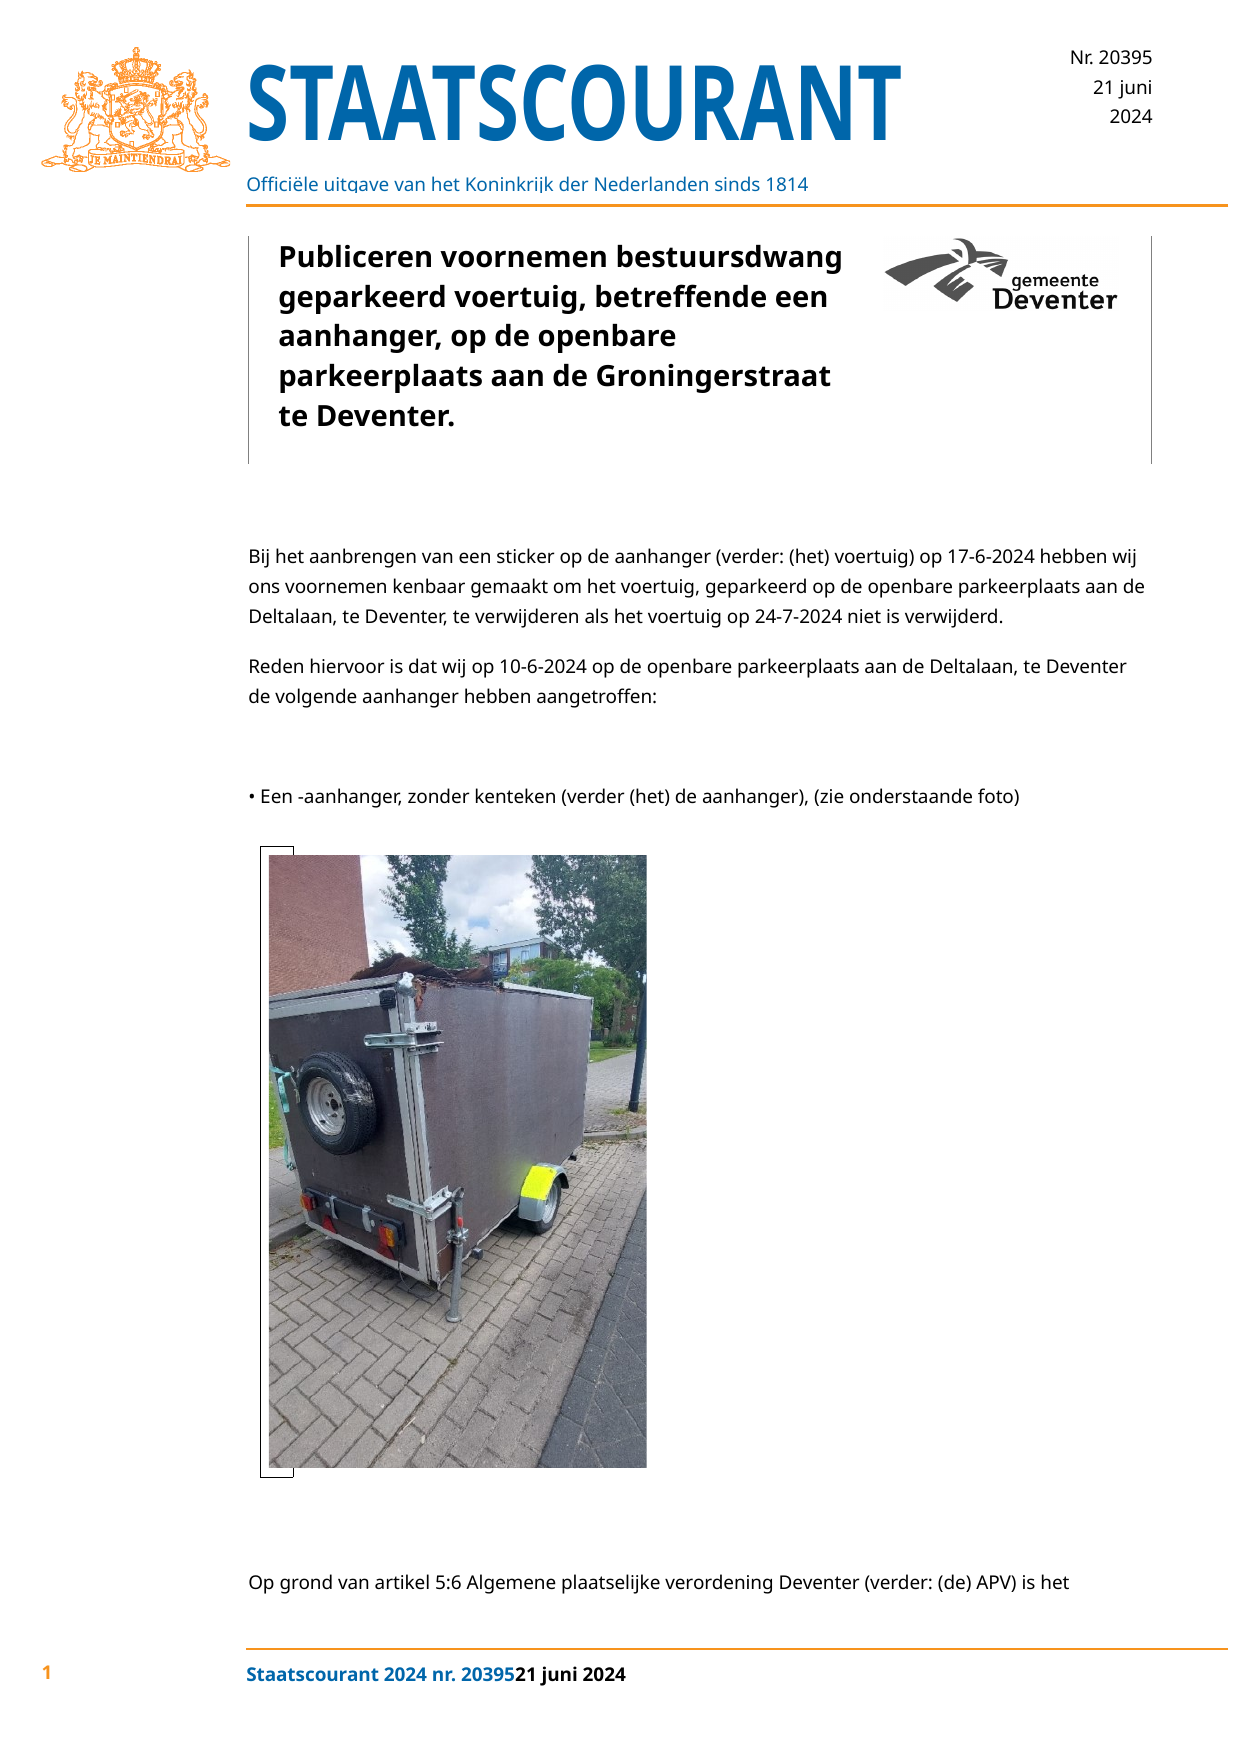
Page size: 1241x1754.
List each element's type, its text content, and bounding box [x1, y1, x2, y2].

picture [882, 236, 1119, 311]
table_header Publiceren voornemen bestuursdwang geparkeerd voertuig, betreffende een aanhanger, op de openbare parkeerplaats aan de Groningerstraat te Deventer. [249, 236, 850, 464]
text • Een -aanhanger, zonder kenteken (verder (het) de aanhanger), (zie onderstaande foto) [248, 784, 1152, 809]
picture [41, 47, 231, 172]
text Reden hiervoor is dat wij op 10-6-2024 op de openbare parkeerplaats aan de Deltalaan, te Deventer de volgende aanhanger hebben aangetroffen: [248, 653, 1152, 709]
picture [268, 855, 647, 1468]
text Bij het aanbrengen van een sticker op de aanhanger (verder: (het) voertuig) op 17-6-2024 hebben wij ons voornemen kenbaar gemaakt om het voertuig, geparkeerd op de openbare parkeerplaats aan de Deltalaan, te Deventer, te verwijderen als het voertuig op 24-7-2024 niet is verwijderd. [248, 544, 1152, 629]
text Op grond van artikel 5:6 Algemene plaatselijke verordening Deventer (verder: (de) APV) is het [248, 1569, 1152, 1595]
table_header [850, 236, 1151, 464]
